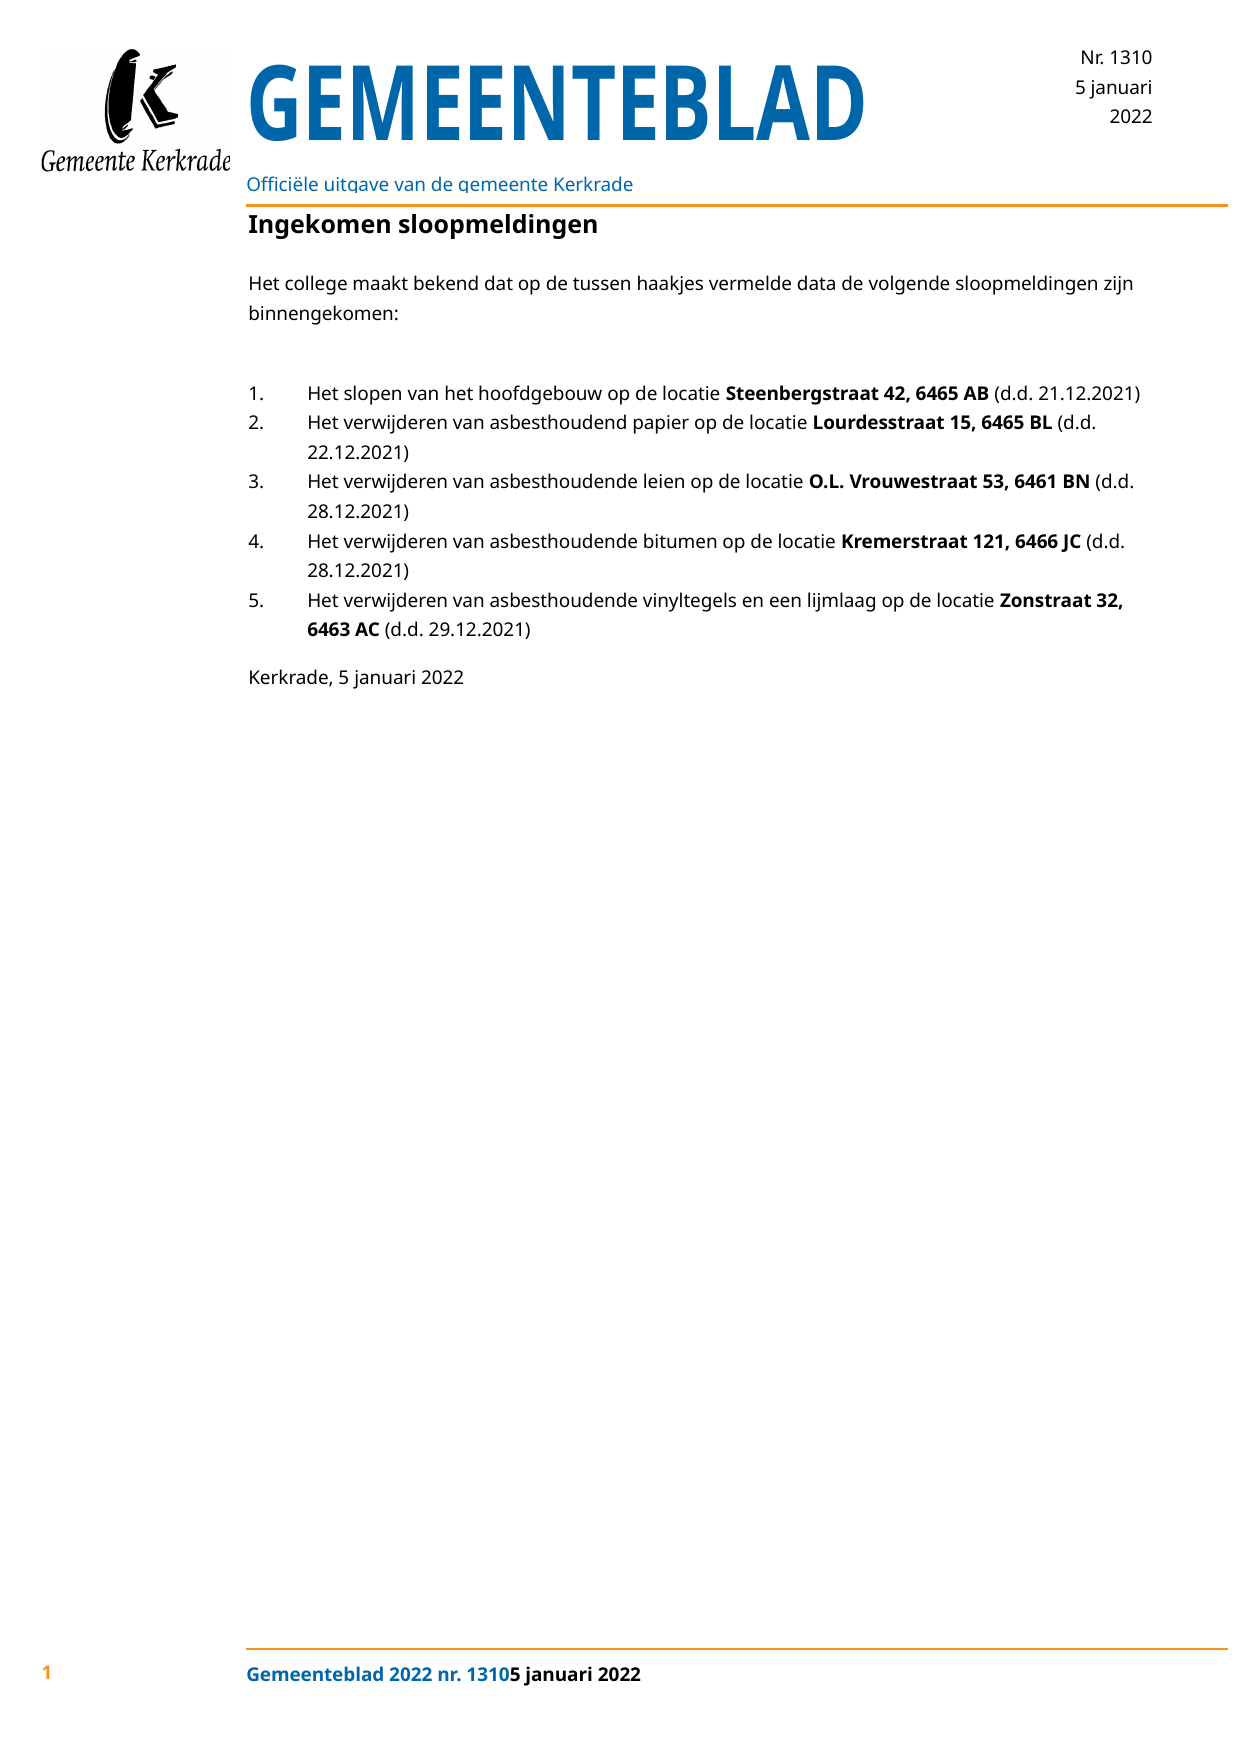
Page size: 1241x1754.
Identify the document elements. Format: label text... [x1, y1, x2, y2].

text Kerkrade, 5 januari 2022 [248, 664, 1152, 690]
text Ingekomen sloopmeldingen [248, 207, 1152, 241]
text Het college maakt bekend dat op de tussen haakjes vermelde data de volgende sloopmeldingen zijn binnengekomen: [248, 270, 1152, 326]
picture [41, 47, 231, 172]
list Het verwijderen van asbesthoudend papier op de locatie Lourdesstraat 15, 6465 BL (d.d. 22.12.2021) [248, 409, 1152, 465]
list Het verwijderen van asbesthoudende bitumen op de locatie Kremerstraat 121, 6466 JC (d.d. 28.12.2021) [248, 528, 1152, 583]
list Het verwijderen van asbesthoudende vinyltegels en een lijmlaag op de locatie Zonstraat 32, 6463 AC (d.d. 29.12.2021) [248, 587, 1152, 642]
list Het verwijderen van asbesthoudende leien op de locatie O.L. Vrouwestraat 53, 6461 BN (d.d. 28.12.2021) [248, 469, 1152, 524]
list Het slopen van het hoofdgebouw op de locatie Steenbergstraat 42, 6465 AB (d.d. 21.12.2021) [248, 380, 1152, 406]
